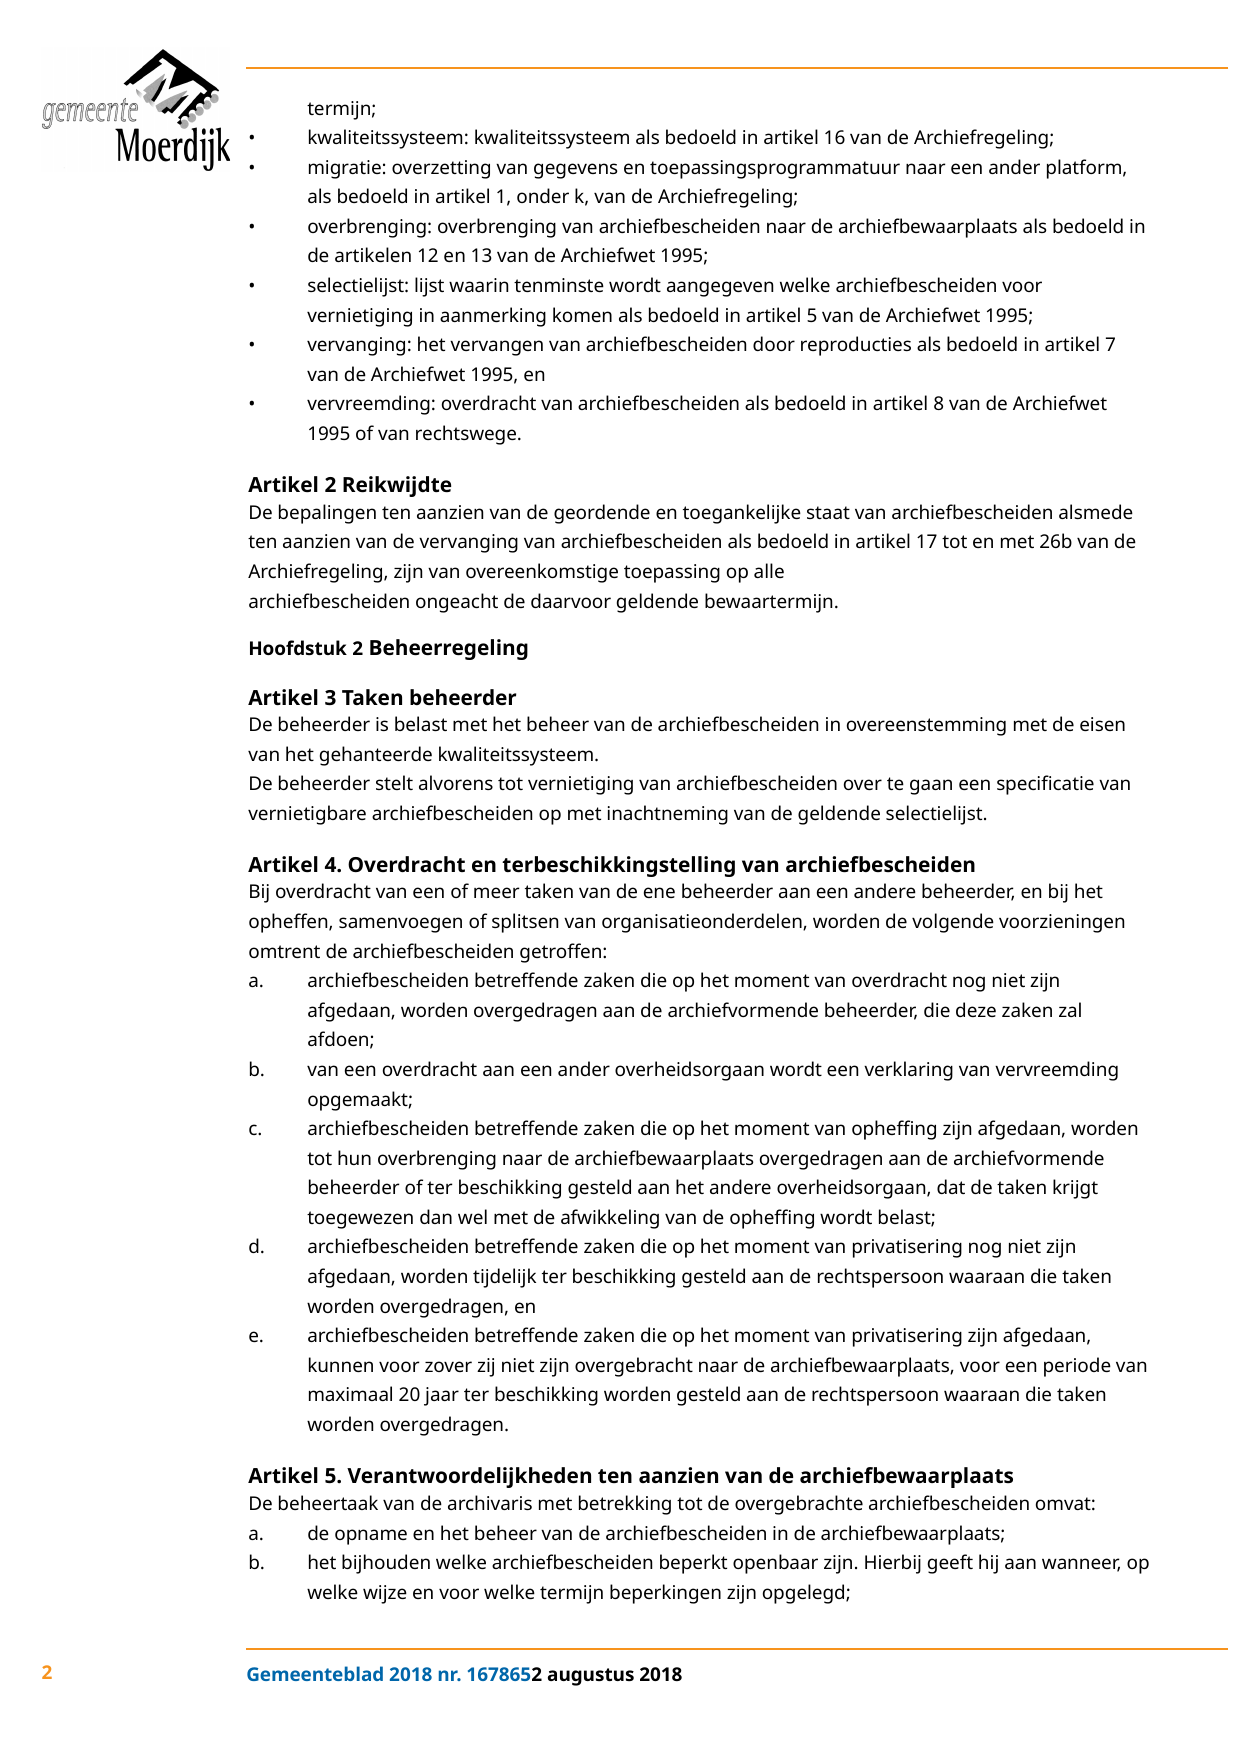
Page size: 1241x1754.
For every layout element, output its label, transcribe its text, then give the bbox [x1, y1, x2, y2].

list overbrenging: overbrenging van archiefbescheiden naar de archiefbewaarplaats als bedoeld in de artikelen 12 en 13 van de Archiefwet 1995; [248, 213, 1152, 268]
list vervanging: het vervangen van archiefbescheiden door reproducties als bedoeld in artikel 7 van de Archiefwet 1995, en [248, 331, 1152, 387]
list de opname en het beheer van de archiefbescheiden in de archiefbewaarplaats; [248, 1520, 1152, 1545]
list van een overdracht aan een ander overheidsorgaan wordt een verklaring van vervreemding opgemaakt; [248, 1056, 1152, 1112]
list archiefbescheiden betreffende zaken die op het moment van opheffing zijn afgedaan, worden tot hun overbrenging naar de archiefbewaarplaats overgedragen aan de archiefvormende beheerder of ter beschikking gesteld aan het andere overheidsorgaan, dat de taken krijgt toegewezen dan wel met de afwikkeling van de opheffing wordt belast; [248, 1115, 1152, 1230]
picture [41, 47, 231, 172]
text Artikel 4. Overdracht en terbeschikkingstelling van archiefbescheiden [248, 850, 1152, 879]
list termijn; [248, 95, 1152, 121]
list kwaliteitssysteem: kwaliteitssysteem als bedoeld in artikel 16 van de Archiefregeling; [248, 124, 1152, 150]
text De beheerder stelt alvorens tot vernietiging van archiefbescheiden over te gaan een specificatie van vernietigbare archiefbescheiden op met inachtneming van de geldende selectielijst. [248, 770, 1152, 826]
text De bepalingen ten aanzien van de geordende en toegankelijke staat van archiefbescheiden alsmede ten aanzien van de vervanging van archiefbescheiden als bedoeld in artikel 17 tot en met 26b van de Archiefregeling, zijn van overeenkomstige toepassing op alle [248, 499, 1152, 584]
text De beheertaak van de archivaris met betrekking tot de overgebrachte archiefbescheiden omvat: [248, 1490, 1152, 1516]
text Bij overdracht van een of meer taken van de ene beheerder aan een andere beheerder, en bij het opheffen, samenvoegen of splitsen van organisatieonderdelen, worden de volgende voorzieningen omtrent de archiefbescheiden getroffen: [248, 879, 1152, 964]
text archiefbescheiden ongeacht de daarvoor geldende bewaartermijn. [248, 588, 1152, 613]
list archiefbescheiden betreffende zaken die op het moment van overdracht nog niet zijn afgedaan, worden overgedragen aan de archiefvormende beheerder, die deze zaken zal afdoen; [248, 967, 1152, 1052]
list het bijhouden welke archiefbescheiden beperkt openbaar zijn. Hierbij geeft hij aan wanneer, op welke wijze en voor welke termijn beperkingen zijn opgelegd; [248, 1549, 1152, 1604]
text Artikel 3 Taken beheerder [248, 683, 1152, 711]
list vervreemding: overdracht van archiefbescheiden als bedoeld in artikel 8 van de Archiefwet 1995 of van rechtswege. [248, 391, 1152, 446]
list selectielijst: lijst waarin tenminste wordt aangegeven welke archiefbescheiden voor vernietiging in aanmerking komen als bedoeld in artikel 5 van de Archiefwet 1995; [248, 272, 1152, 328]
text Hoofdstuk 2 Beheerregeling [248, 633, 1152, 662]
list archiefbescheiden betreffende zaken die op het moment van privatisering nog niet zijn afgedaan, worden tijdelijk ter beschikking gesteld aan de rechtspersoon waaraan die taken worden overgedragen, en [248, 1234, 1152, 1319]
list migratie: overzetting van gegevens en toepassingsprogrammatuur naar een ander platform, als bedoeld in artikel 1, onder k, van de Archiefregeling; [248, 154, 1152, 209]
list archiefbescheiden betreffende zaken die op het moment van privatisering zijn afgedaan, kunnen voor zover zij niet zijn overgebracht naar de archiefbewaarplaats, voor een periode van maximaal 20 jaar ter beschikking worden gesteld aan de rechtspersoon waaraan die taken worden overgedragen. [248, 1322, 1152, 1437]
text Artikel 5. Verantwoordelijkheden ten aanzien van de archiefbewaarplaats [248, 1462, 1152, 1490]
text De beheerder is belast met het beheer van de archiefbescheiden in overeenstemming met de eisen van het gehanteerde kwaliteitssysteem. [248, 711, 1152, 766]
text Artikel 2 Reikwijdte [248, 471, 1152, 499]
